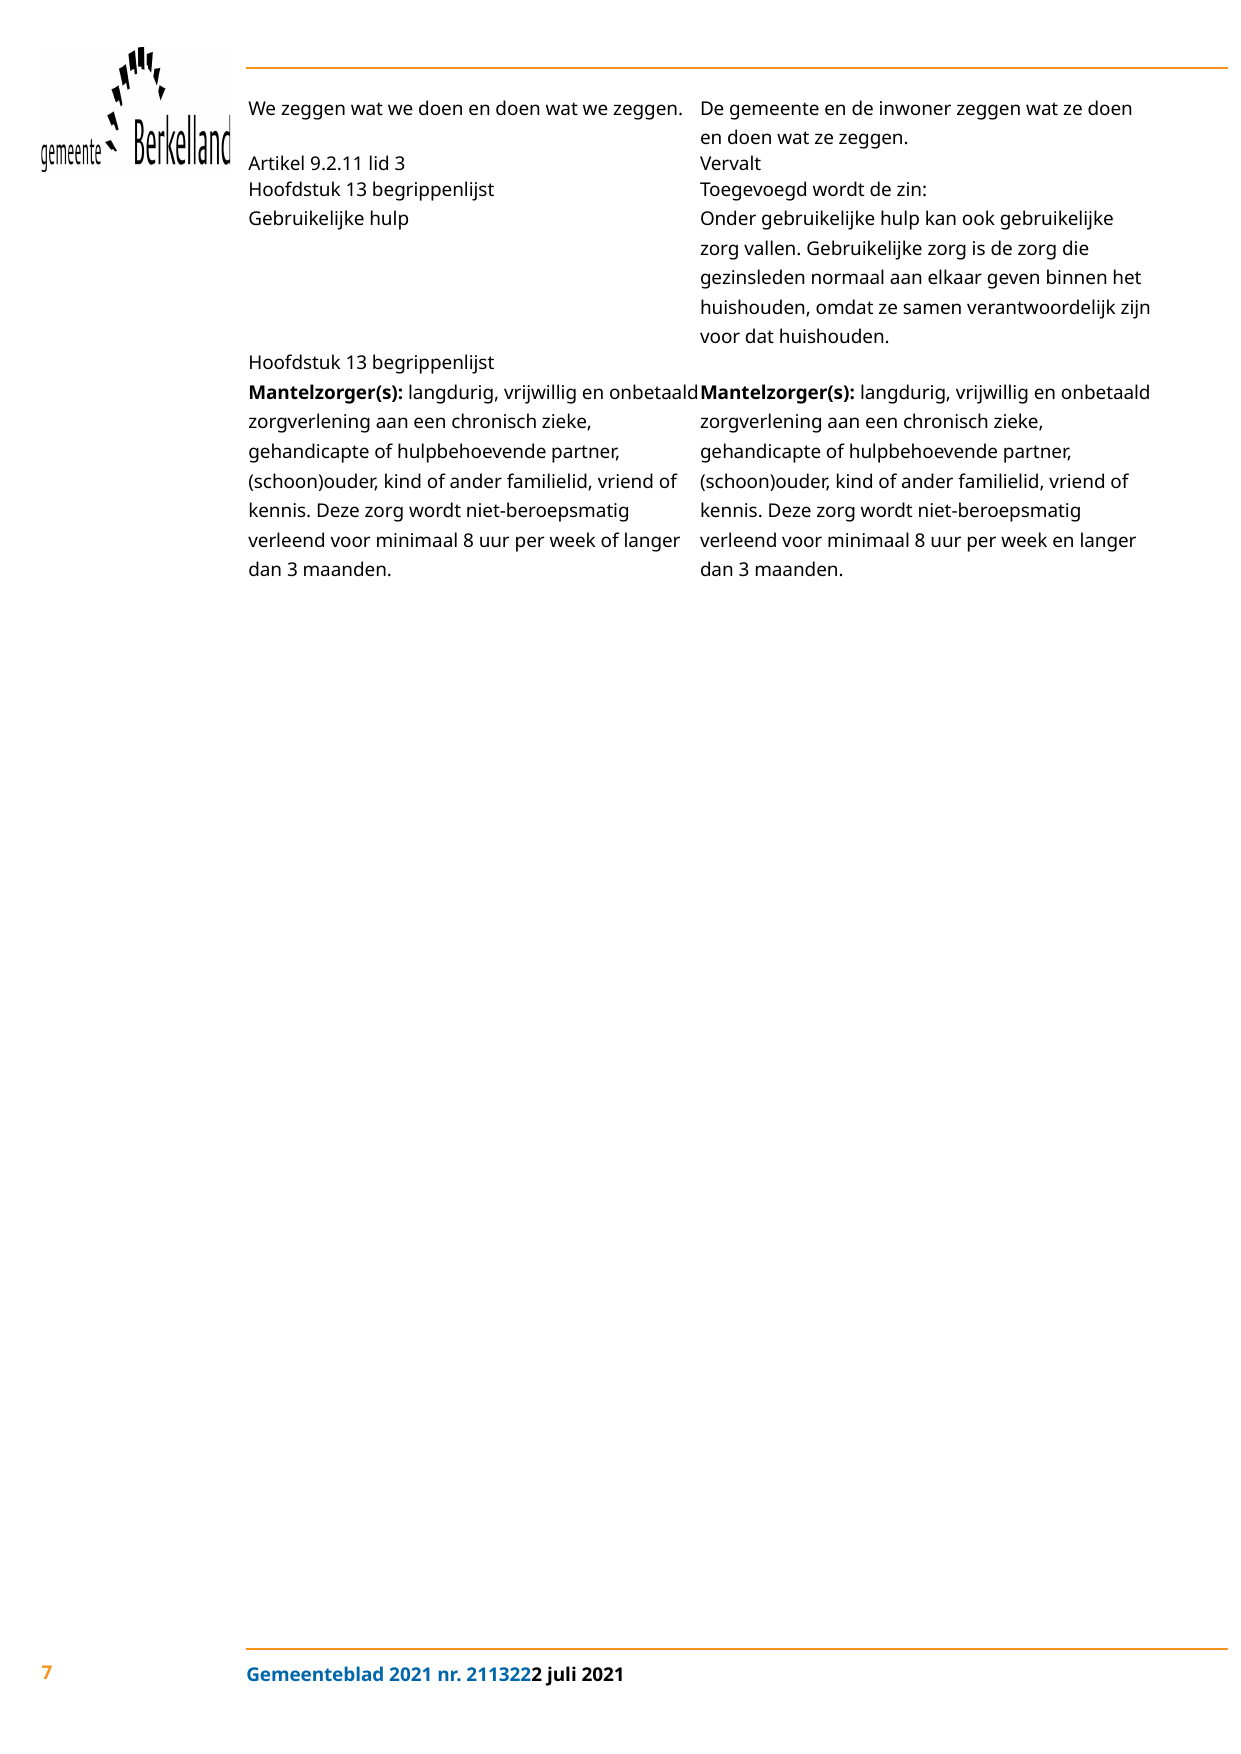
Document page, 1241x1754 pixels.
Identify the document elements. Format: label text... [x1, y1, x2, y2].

table_cell Vervalt [700, 150, 1152, 176]
table_cell De gemeente en de inwoner zeggen wat ze doen en doen wat ze zeggen. [700, 95, 1152, 150]
table_cell We zeggen wat we doen en doen wat we zeggen. [248, 95, 700, 150]
picture [41, 47, 231, 172]
table_cell Toegevoegd wordt de zin: Onder gebruikelijke hulp kan ook gebruikelijke zorg vallen. Gebruikelijke zorg is de zorg die gezinsleden normaal aan elkaar geven binnen het huishouden, omdat ze samen verantwoordelijk zijn voor dat huishouden. [700, 176, 1152, 349]
table_cell Artikel 9.2.11 lid 3 [248, 150, 700, 176]
table_cell Mantelzorger(s): langdurig, vrijwillig en onbetaald zorgverlening aan een chronisch zieke, gehandicapte of hulpbehoevende partner, (schoon)ouder, kind of ander familielid, vriend of kennis. Deze zorg wordt niet-beroepsmatig verleend voor minimaal 8 uur per week en langer dan 3 maanden. [700, 350, 1152, 582]
table_cell Hoofdstuk 13 begrippenlijst Mantelzorger(s): langdurig, vrijwillig en onbetaald zorgverlening aan een chronisch zieke, gehandicapte of hulpbehoevende partner, (schoon)ouder, kind of ander familielid, vriend of kennis. Deze zorg wordt niet-beroepsmatig verleend voor minimaal 8 uur per week of langer dan 3 maanden. [248, 350, 700, 582]
table_cell Hoofdstuk 13 begrippenlijst Gebruikelijke hulp [248, 176, 700, 349]
